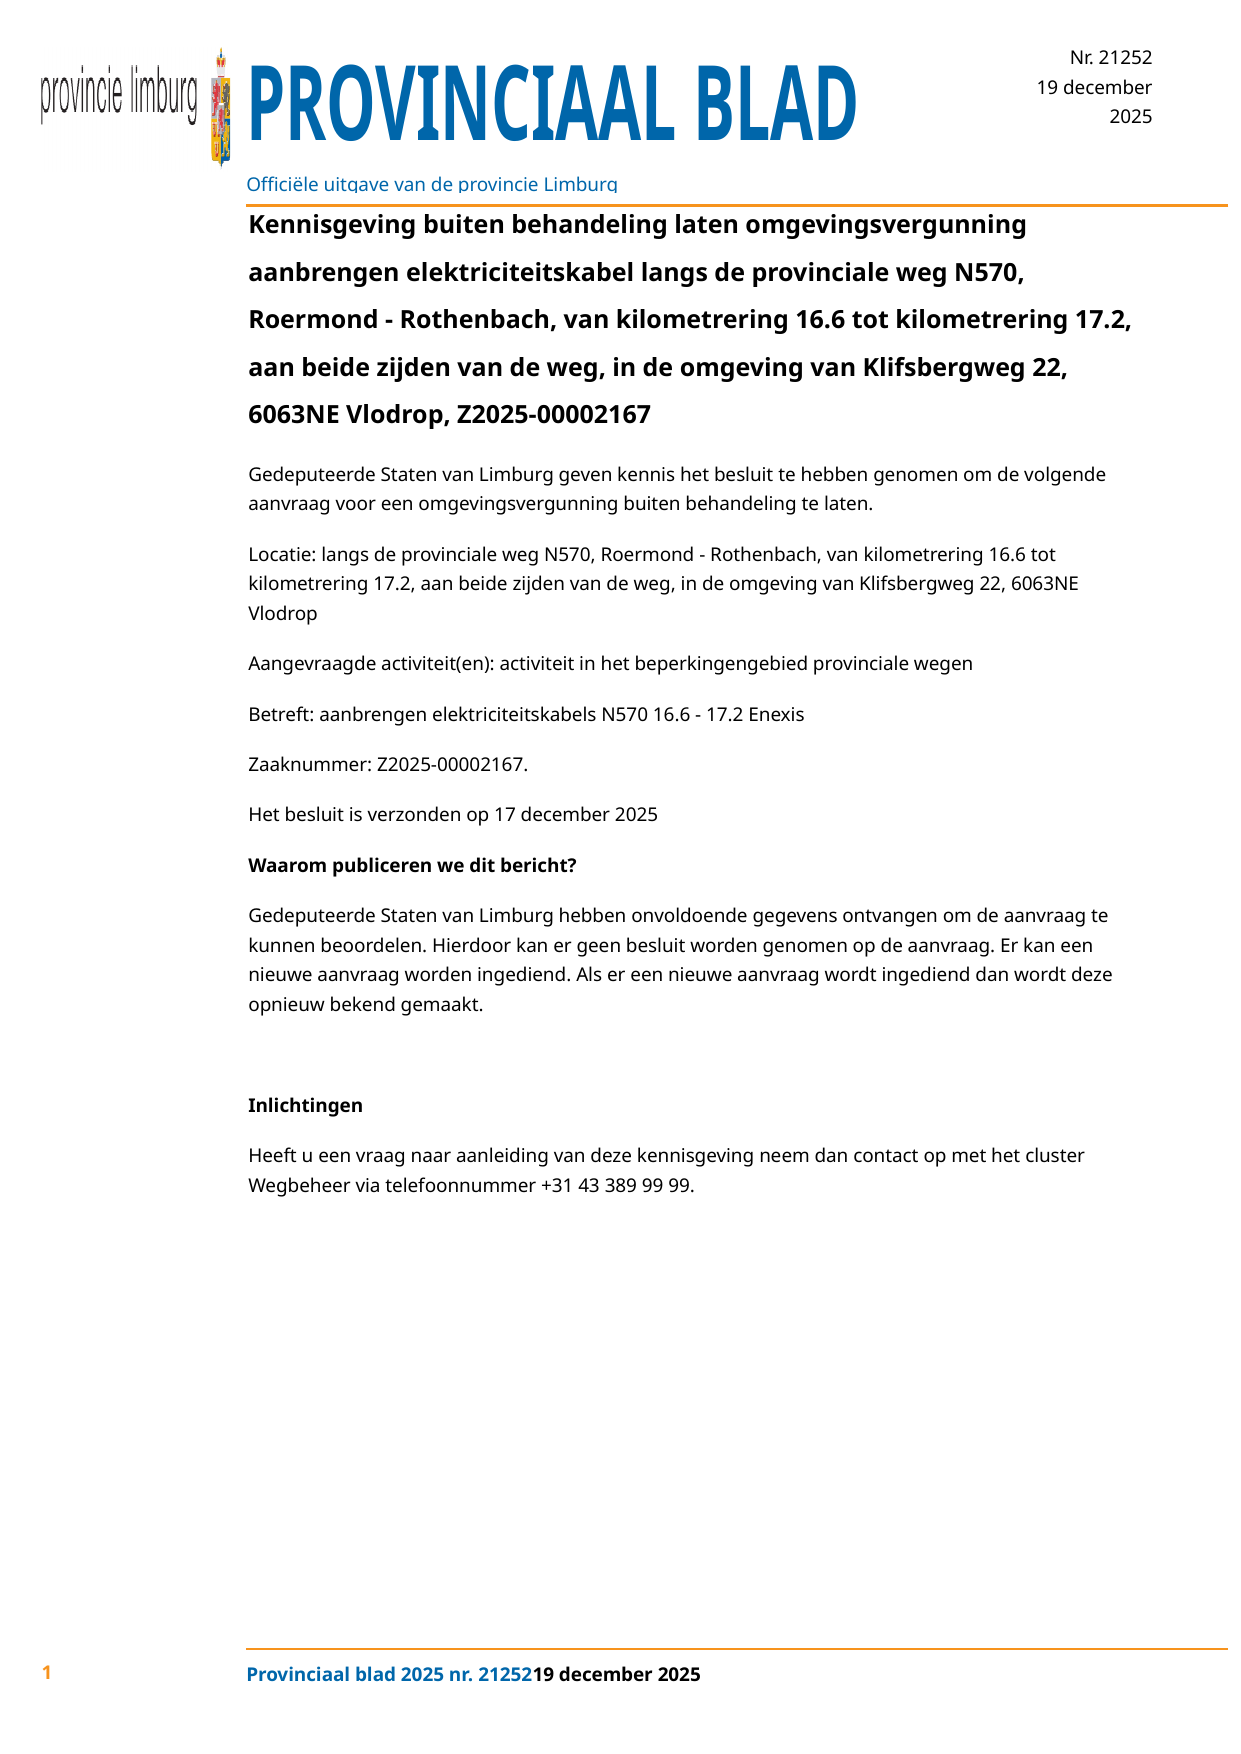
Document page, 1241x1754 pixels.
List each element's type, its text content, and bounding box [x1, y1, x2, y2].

text Gedeputeerde Staten van Limburg geven kennis het besluit te hebben genomen om de volgende aanvraag voor een omgevingsvergunning buiten behandeling te laten. [248, 461, 1152, 516]
text Het besluit is verzonden op 17 december 2025 [248, 802, 1152, 827]
text Inlichtingen [248, 1092, 1152, 1118]
text Gedeputeerde Staten van Limburg hebben onvoldoende gegevens ontvangen om de aanvraag te kunnen beoordelen. Hierdoor kan er geen besluit worden genomen op de aanvraag. Er kan een nieuwe aanvraag worden ingediend. Als er een nieuwe aanvraag wordt ingediend dan wordt deze opnieuw bekend gemaakt. [248, 902, 1152, 1017]
text Heeft u een vraag naar aanleiding van deze kennisgeving neem dan contact op met het cluster Wegbeheer via telefoonnummer +31 43 389 99 99. [248, 1142, 1152, 1198]
text Betreft: aanbrengen elektriciteitskabels N570 16.6 - 17.2 Enexis [248, 701, 1152, 726]
text Kennisgeving buiten behandeling laten omgevingsvergunning aanbrengen elektriciteitskabel langs de provinciale weg N570, Roermond - Rothenbach, van kilometrering 16.6 tot kilometrering 17.2, aan beide zijden van de weg, in de omgeving van Klifsbergweg 22, 6063NE Vlodrop, Z2025-00002167 [248, 207, 1152, 431]
text Zaaknummer: Z2025-00002167. [248, 751, 1152, 777]
picture [41, 47, 231, 172]
text Locatie: langs de provinciale weg N570, Roermond - Rothenbach, van kilometrering 16.6 tot kilometrering 17.2, aan beide zijden van de weg, in de omgeving van Klifsbergweg 22, 6063NE Vlodrop [248, 541, 1152, 626]
text Waarom publiceren we dit bericht? [248, 852, 1152, 878]
text Aangevraagde activiteit(en): activiteit in het beperkingengebied provinciale wegen [248, 650, 1152, 676]
